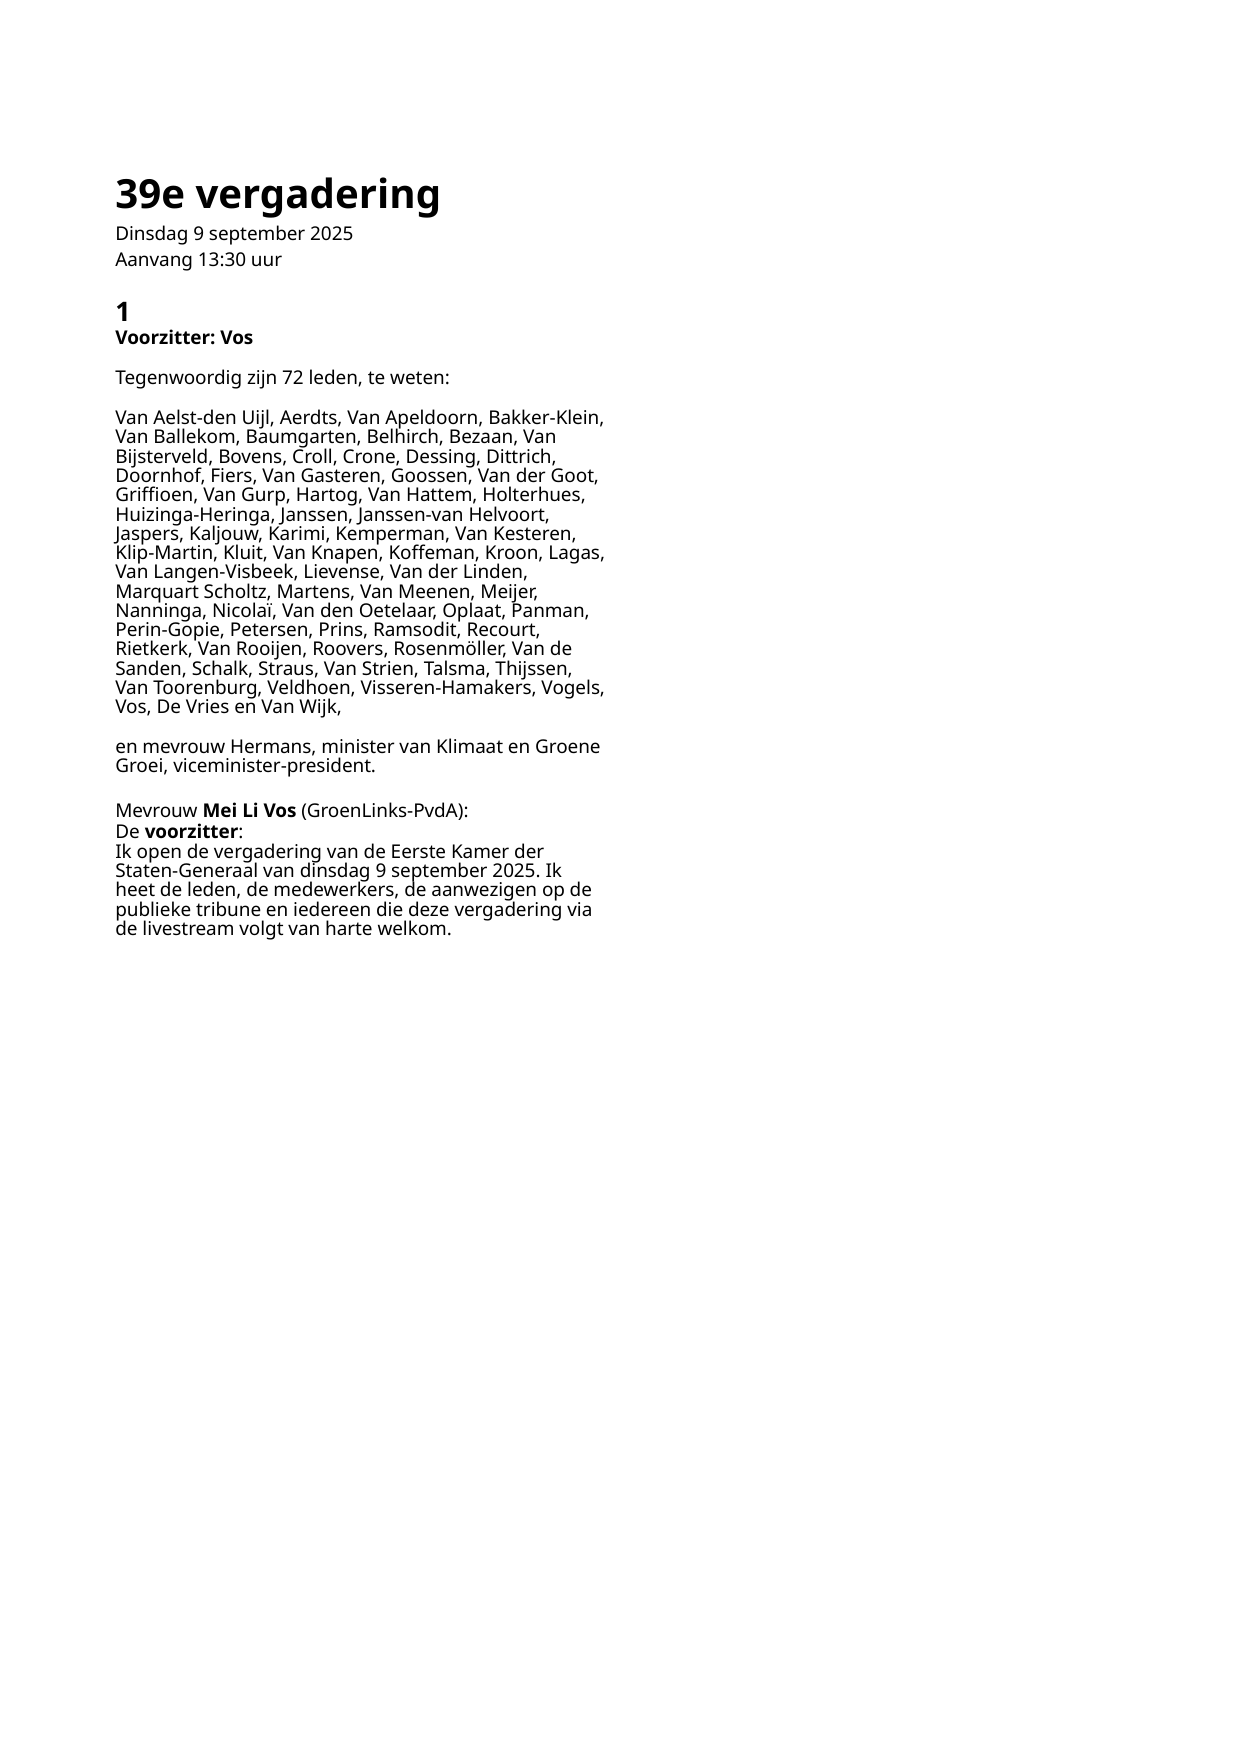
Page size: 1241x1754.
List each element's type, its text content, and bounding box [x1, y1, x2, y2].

text Dinsdag 9 september 2025 [115, 220, 605, 246]
text en mevrouw Hermans, minister van Klimaat en Groene Groei, viceminister-president. [115, 738, 605, 777]
text 39e vergadering [115, 165, 605, 220]
text Van Aelst-den Uijl, Aerdts, Van Apeldoorn, Bakker-Klein, Van Ballekom, Baumgarten, Belhirch, Bezaan, Van Bijsterveld, Bovens, Croll, Crone, Dessing, Dittrich, Doornhof, Fiers, Van Gasteren, Goossen, Van der Goot, Griffioen, Van Gurp, Hartog, Van Hattem, Holterhues, Huizinga-Heringa, Janssen, Janssen-van Helvoort, Jaspers, Kaljouw, Karimi, Kemperman, Van Kesteren, Klip-Martin, Kluit, Van Knapen, Koffeman, Kroon, Lagas, Van Langen-Visbeek, Lievense, Van der Linden, Marquart Scholtz, Martens, Van Meenen, Meijer, Nanninga, Nicolaï, Van den Oetelaar, Oplaat, Panman, Perin-Gopie, Petersen, Prins, Ramsodit, Recourt, Rietkerk, Van Rooijen, Roovers, Rosenmöller, Van de Sanden, Schalk, Straus, Van Strien, Talsma, Thijssen, Van Toorenburg, Veldhoen, Visseren-Hamakers, Vogels, Vos, De Vries en Van Wijk, [115, 409, 605, 717]
text 1 [115, 292, 605, 329]
text Aanvang 13:30 uur [115, 246, 605, 272]
text De voorzitter: [115, 823, 605, 843]
text Voorzitter: Vos [115, 329, 605, 348]
text Tegenwoordig zijn 72 leden, te weten: [115, 369, 605, 388]
text Ik open de vergadering van de Eerste Kamer der Staten-Generaal van dinsdag 9 september 2025. Ik heet de leden, de medewerkers, de aanwezigen op de publieke tribune en iedereen die deze vergadering via de livestream volgt van harte welkom. [115, 843, 605, 939]
text Mevrouw Mei Li Vos (GroenLinks-PvdA): [115, 798, 605, 823]
